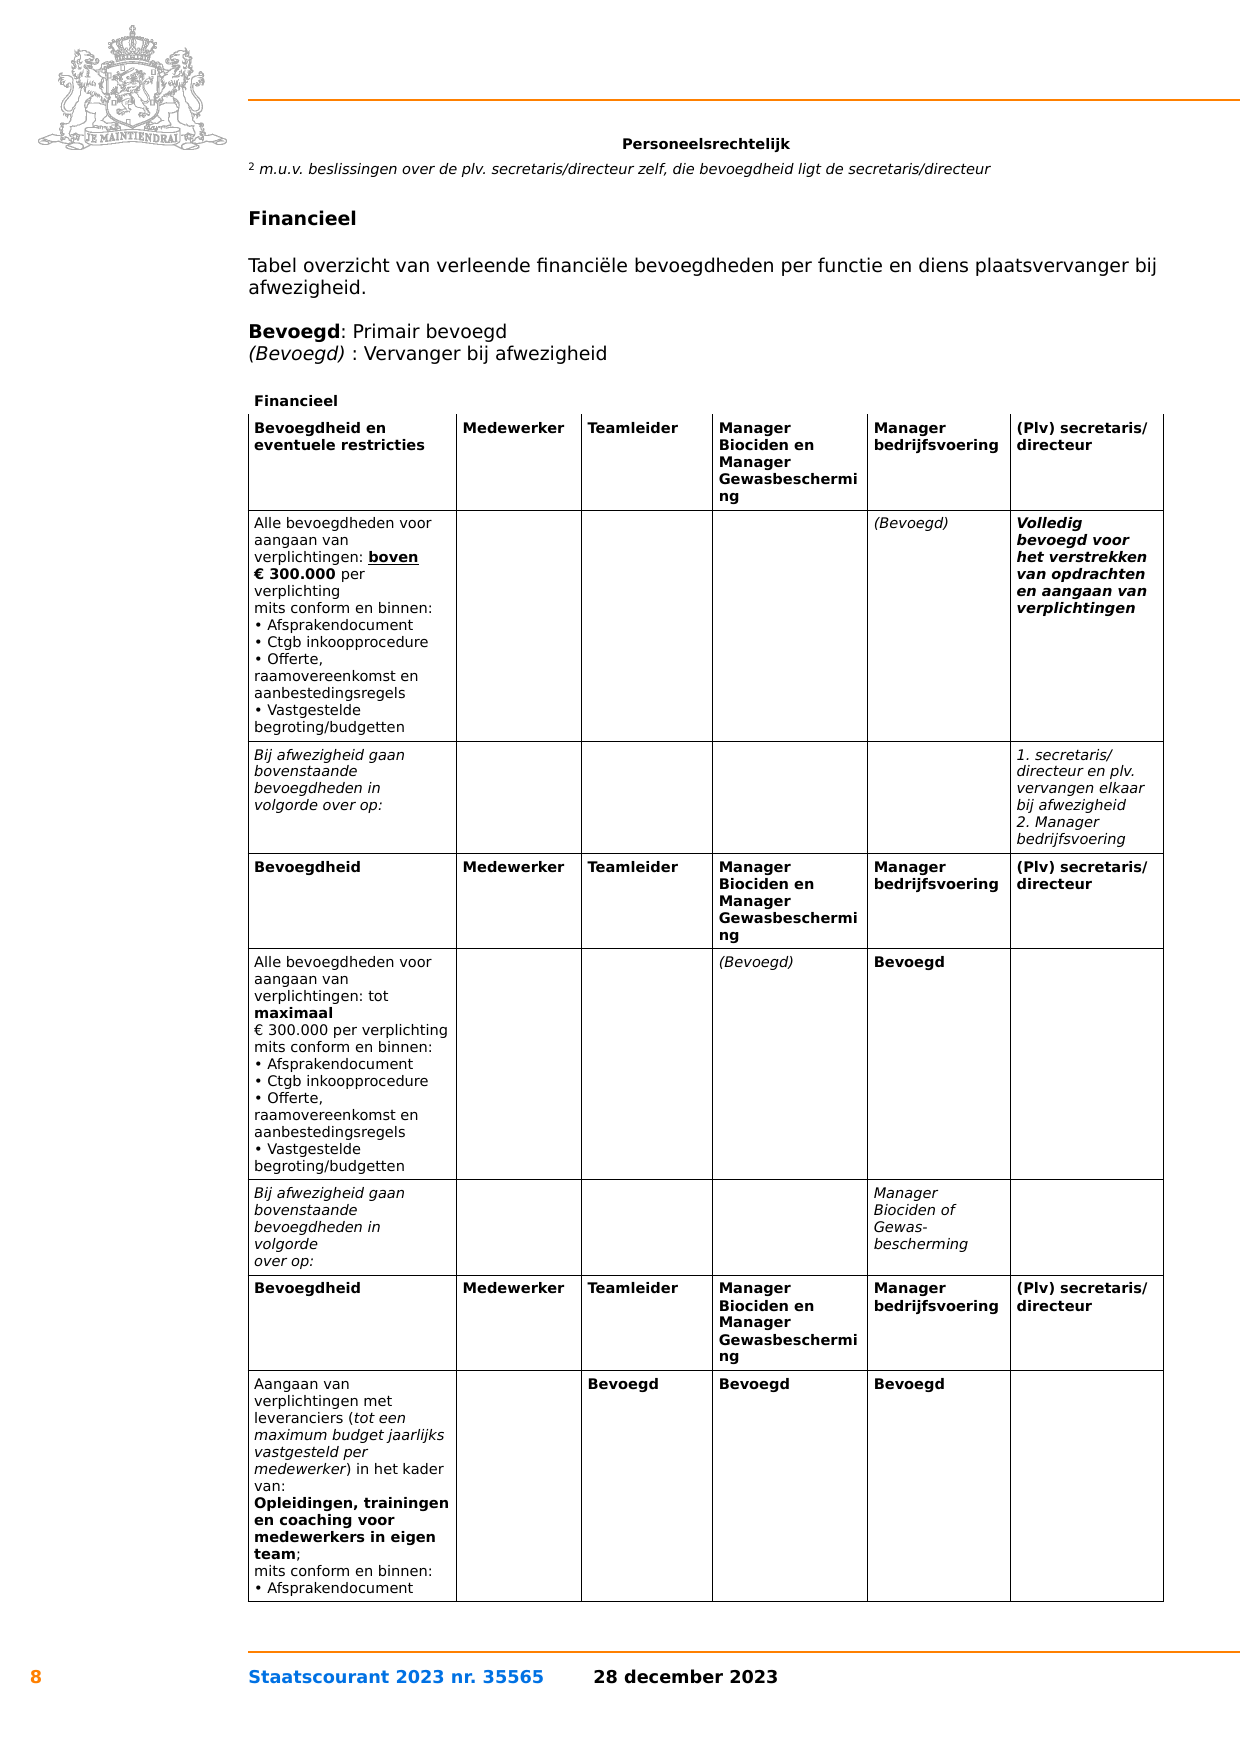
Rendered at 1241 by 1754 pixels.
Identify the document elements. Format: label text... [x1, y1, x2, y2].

table_cell Bevoegd [868, 1371, 1010, 1601]
table_cell (Plv) secretaris/ directeur [1011, 1276, 1163, 1370]
table_cell Teamleider [582, 854, 712, 948]
table_cell (Plv) secretaris/ directeur [1011, 854, 1163, 948]
table_cell [582, 511, 712, 741]
table_header Financieel [249, 388, 1163, 414]
table_header Personeelsrechtelijk [249, 131, 1163, 157]
table_cell Teamleider [582, 1276, 712, 1370]
table_cell Manager Biociden en Manager Gewasbescherming [713, 1276, 867, 1370]
table_cell [1011, 1180, 1163, 1275]
table_cell [1011, 949, 1163, 1179]
text (Bevoegd) : Vervanger bij afwezigheid [248, 343, 1163, 365]
table_cell (Bevoegd) [868, 511, 1010, 741]
picture [38, 25, 227, 150]
table_cell (Plv) secretaris/ directeur [1011, 415, 1163, 509]
table_cell Teamleider [582, 415, 712, 509]
table_cell (Bevoegd) [713, 949, 867, 1179]
table_cell [713, 1180, 867, 1275]
text Tabel overzicht van verleende financiële bevoegdheden per functie en diens plaatsvervanger bij afwezigheid. [248, 255, 1163, 299]
table_cell Manager bedrijfsvoering [868, 854, 1010, 948]
table_cell [713, 742, 867, 853]
table_cell 1. secretaris/ directeur en plv. vervangen elkaar bij afwezigheid 2. Manager bedrijfsvoering [1011, 742, 1163, 853]
table_cell Aangaan van verplichtingen met leveranciers (tot een maximum budget jaarlijks vastgesteld per medewerker) in het kader van: Opleidingen, trainingen en coaching voor medewerkers in eigen team; mits conform en binnen: • Afsprakendocument [249, 1371, 456, 1601]
table_cell [868, 742, 1010, 853]
table_cell Bevoegd [713, 1371, 867, 1601]
table_cell [582, 1180, 712, 1275]
table_cell 2 m.u.v. beslissingen over de plv. secretaris/directeur zelf, die bevoegdheid ligt de secretaris/directeur [248, 158, 1163, 178]
subtitle Financieel [248, 208, 1163, 230]
table_cell [582, 742, 712, 853]
table_cell [582, 949, 712, 1179]
table_cell Bevoegdheid [249, 1276, 456, 1370]
table_cell Alle bevoegdheden voor aangaan van verplichtingen: tot maximaal € 300.000 per verplichting mits conform en binnen: • Afsprakendocument • Ctgb inkoopprocedure • Offerte, raamovereenkomst en aanbestedingsregels • Vastgestelde begroting/budgetten [249, 949, 456, 1179]
table_cell Bij afwezigheid gaan bovenstaande bevoegdheden in volgorde over op: [249, 742, 456, 853]
table_cell [457, 1371, 581, 1601]
table_cell [457, 949, 581, 1179]
table_cell Manager Biociden of Gewas- bescherming [868, 1180, 1010, 1275]
table_cell Alle bevoegdheden voor aangaan van verplichtingen: boven € 300.000 per verplichting mits conform en binnen: • Afsprakendocument • Ctgb inkoopprocedure • Offerte, raamovereenkomst en aanbestedingsregels • Vastgestelde begroting/budgetten [249, 511, 456, 741]
table_cell Bevoegdheid [249, 854, 456, 948]
table_cell [713, 511, 867, 741]
table_cell Bevoegdheid en eventuele restricties [249, 415, 456, 509]
table_cell [457, 511, 581, 741]
table_cell Medewerker [457, 854, 581, 948]
table_cell Medewerker [457, 1276, 581, 1370]
table_cell [457, 1180, 581, 1275]
table_cell Manager bedrijfsvoering [868, 415, 1010, 509]
text Bevoegd: Primair bevoegd [248, 321, 1163, 343]
table_cell Bevoegd [582, 1371, 712, 1601]
table_cell Bij afwezigheid gaan bovenstaande bevoegdheden in volgorde over op: [249, 1180, 456, 1275]
table_cell Volledig bevoegd voor het verstrekken van opdrachten en aangaan van verplichtingen [1011, 511, 1163, 741]
table_cell Medewerker [457, 415, 581, 509]
table_cell [457, 742, 581, 853]
table_cell [1011, 1371, 1163, 1601]
table_cell Bevoegd [868, 949, 1010, 1179]
table_cell Manager Biociden en Manager Gewasbescherming [713, 415, 867, 509]
table_cell Manager bedrijfsvoering [868, 1276, 1010, 1370]
table_cell Manager Biociden en Manager Gewasbescherming [713, 854, 867, 948]
